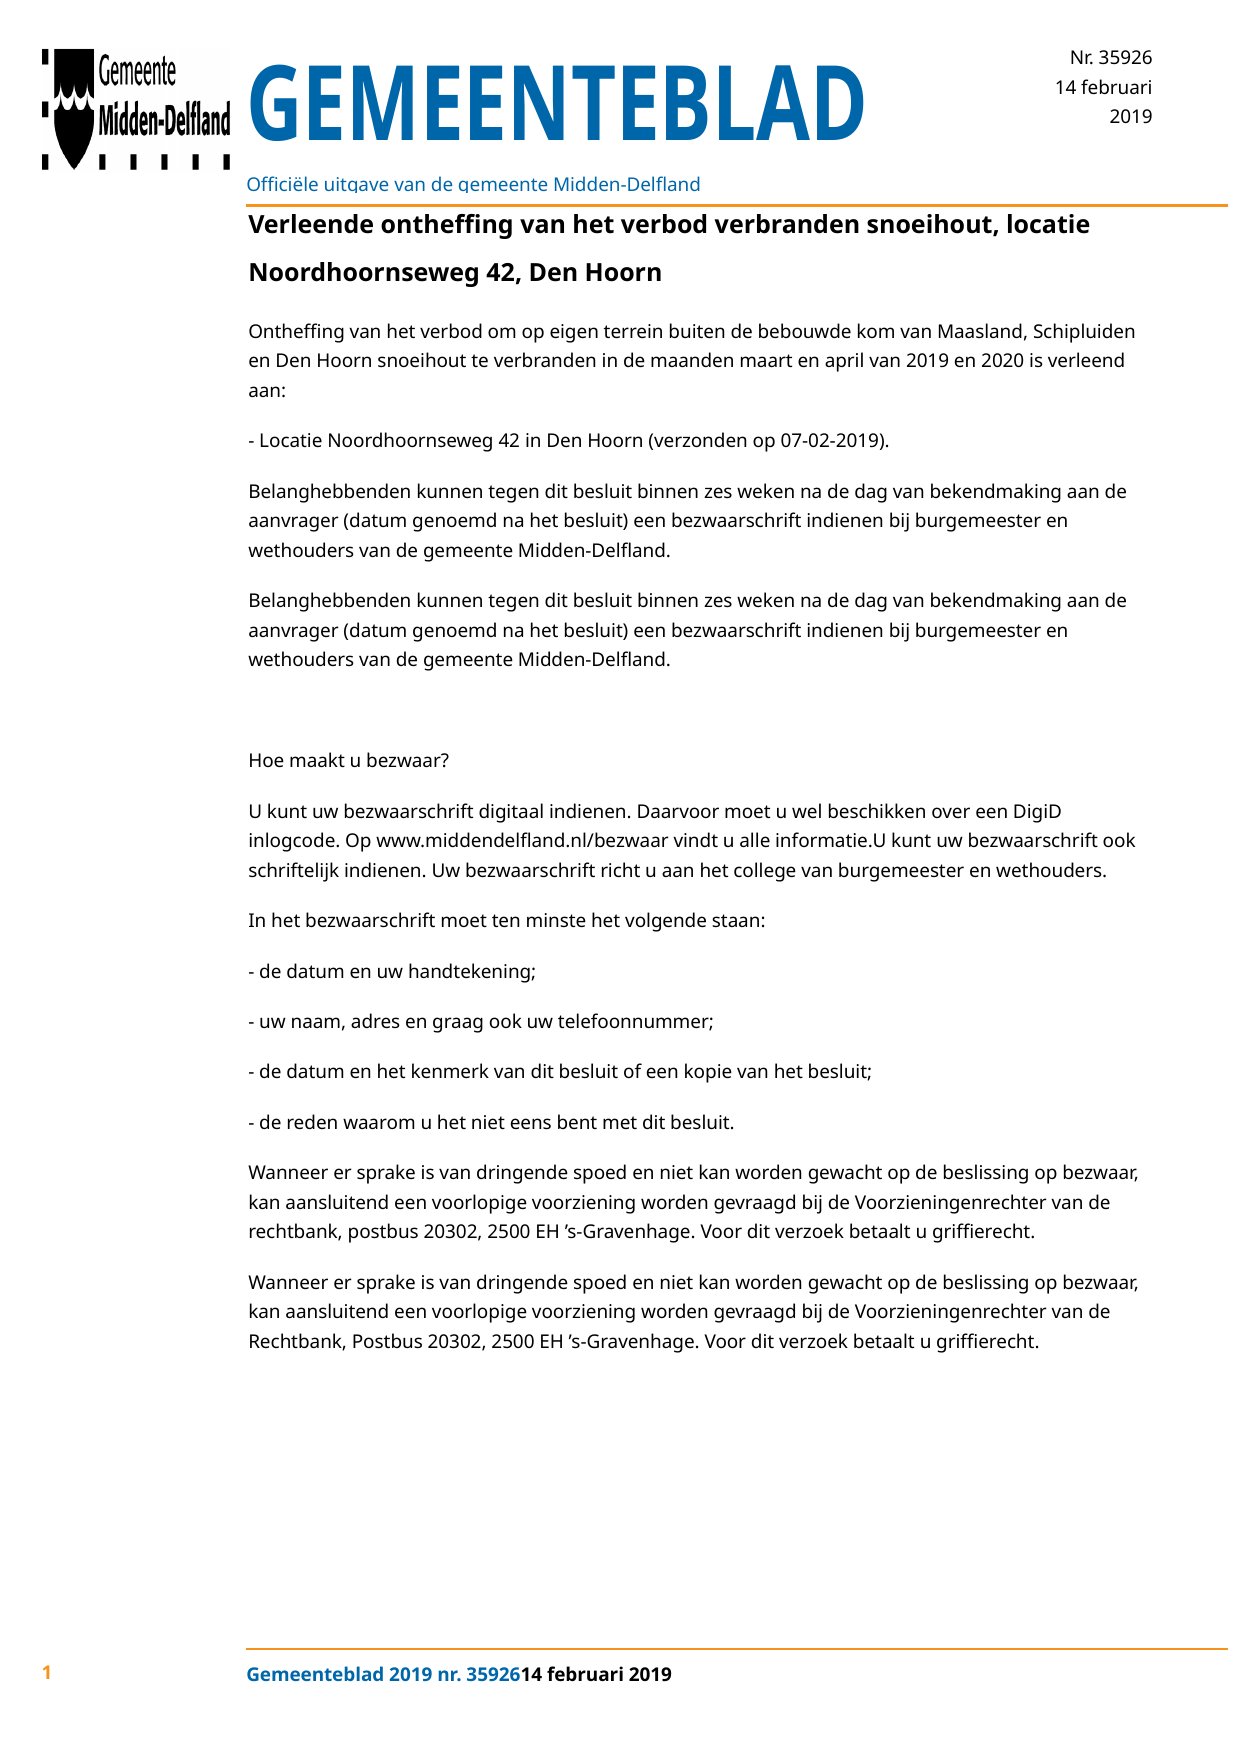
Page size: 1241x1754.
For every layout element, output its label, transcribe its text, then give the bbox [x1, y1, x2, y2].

text Ontheffing van het verbod om op eigen terrein buiten de bebouwde kom van Maasland, Schipluiden en Den Hoorn snoeihout te verbranden in de maanden maart en april van 2019 en 2020 is verleend aan: [248, 318, 1152, 403]
text - Locatie Noordhoornseweg 42 in Den Hoorn (verzonden op 07-02-2019). [248, 427, 1152, 453]
text U kunt uw bezwaarschrift digitaal indienen. Daarvoor moet u wel beschikken over een DigiD inlogcode. Op www.middendelfland.nl/bezwaar vindt u alle informatie.U kunt uw bezwaarschrift ook schriftelijk indienen. Uw bezwaarschrift richt u aan het college van burgemeester en wethouders. [248, 798, 1152, 883]
text - de datum en het kenmerk van dit besluit of een kopie van het besluit; [248, 1059, 1152, 1084]
text Verleende ontheffing van het verbod verbranden snoeihout, locatie Noordhoornseweg 42, Den Hoorn [248, 207, 1152, 288]
text Belanghebbenden kunnen tegen dit besluit binnen zes weken na de dag van bekendmaking aan de aanvrager (datum genoemd na het besluit) een bezwaarschrift indienen bij burgemeester en wethouders van de gemeente Midden-Delfland. [248, 587, 1152, 672]
text Wanneer er sprake is van dringende spoed en niet kan worden gewacht op de beslissing op bezwaar, kan aansluitend een voorlopige voorziening worden gevraagd bij de Voorzieningenrechter van de Rechtbank, Postbus 20302, 2500 EH ’s-Gravenhage. Voor dit verzoek betaalt u griffierecht. [248, 1269, 1152, 1354]
text Belanghebbenden kunnen tegen dit besluit binnen zes weken na de dag van bekendmaking aan de aanvrager (datum genoemd na het besluit) een bezwaarschrift indienen bij burgemeester en wethouders van de gemeente Midden-Delfland. [248, 478, 1152, 563]
text In het bezwaarschrift moet ten minste het volgende staan: [248, 907, 1152, 933]
text - de datum en uw handtekening; [248, 958, 1152, 984]
text - de reden waarom u het niet eens bent met dit besluit. [248, 1109, 1152, 1135]
picture [41, 47, 231, 172]
text ​ [248, 697, 1152, 723]
text - uw naam, adres en graag ook uw telefoonnummer; [248, 1008, 1152, 1034]
text Hoe maakt u bezwaar? [248, 747, 1152, 773]
text ​Wanneer er sprake is van dringende spoed en niet kan worden gewacht op de beslissing op bezwaar, kan aansluitend een voorlopige voorziening worden gevraagd bij de Voorzieningenrechter van de rechtbank, postbus 20302, 2500 EH ’s-Gravenhage. Voor dit verzoek betaalt u griffierecht. [248, 1159, 1152, 1244]
